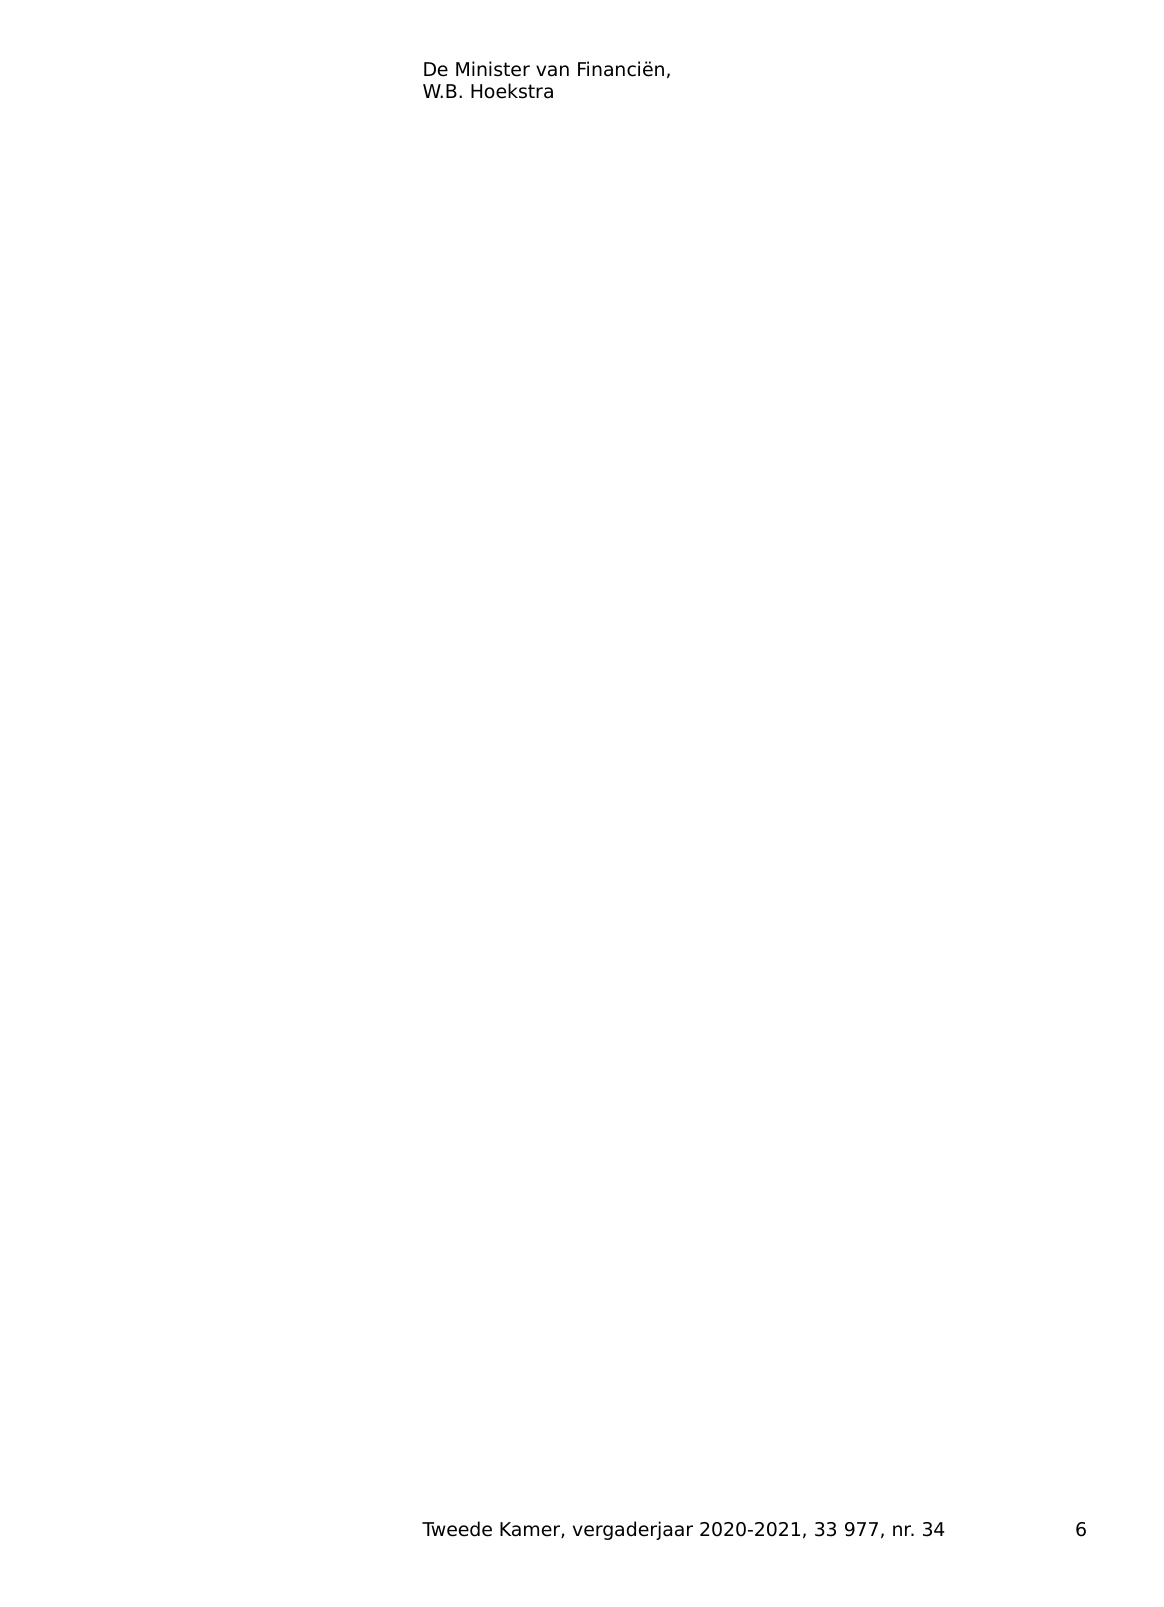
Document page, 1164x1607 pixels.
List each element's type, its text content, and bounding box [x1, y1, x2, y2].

text De Minister van Financiën, W.B. Hoekstra [422, 59, 1087, 103]
